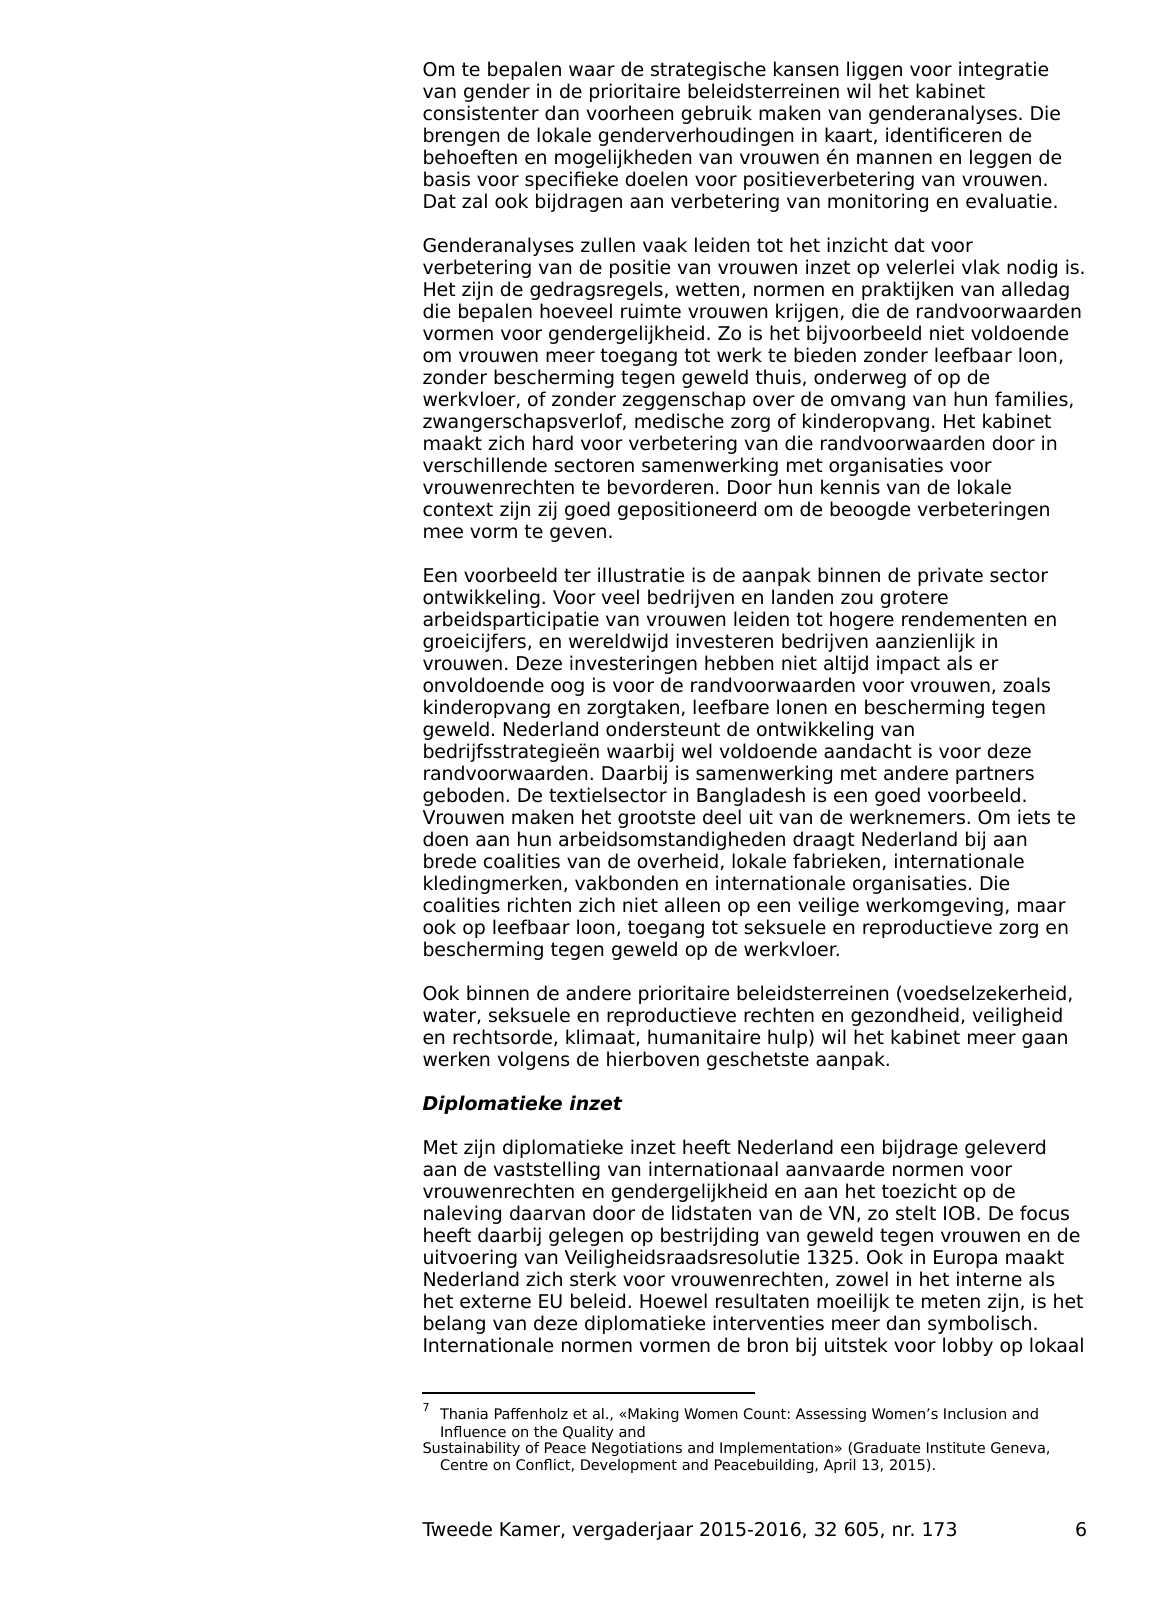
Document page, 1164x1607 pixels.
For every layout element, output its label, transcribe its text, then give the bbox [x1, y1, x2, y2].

text Om te bepalen waar de strategische kansen liggen voor integratie van gender in de prioritaire beleidsterreinen wil het kabinet consistenter dan voorheen gebruik maken van genderanalyses. Die brengen de lokale genderverhoudingen in kaart, identificeren de behoeften en mogelijkheden van vrouwen én mannen en leggen de basis voor specifieke doelen voor positieverbetering van vrouwen. Dat zal ook bijdragen aan verbetering van monitoring en evaluatie. [422, 59, 1087, 213]
text Genderanalyses zullen vaak leiden tot het inzicht dat voor verbetering van de positie van vrouwen inzet op velerlei vlak nodig is. Het zijn de gedragsregels, wetten, normen en praktijken van alledag die bepalen hoeveel ruimte vrouwen krijgen, die de randvoorwaarden vormen voor gendergelijkheid. Zo is het bijvoorbeeld niet voldoende om vrouwen meer toegang tot werk te bieden zonder leefbaar loon, zonder bescherming tegen geweld thuis, onderweg of op de werkvloer, of zonder zeggenschap over de omvang van hun families, zwangerschapsverlof, medische zorg of kinderopvang. Het kabinet maakt zich hard voor verbetering van die randvoorwaarden door in verschillende sectoren samenwerking met organisaties voor vrouwenrechten te bevorderen. Door hun kennis van de lokale context zijn zij goed gepositioneerd om de beoogde verbeteringen mee vorm te geven. [422, 235, 1087, 543]
subtitle Diplomatieke inzet [422, 1093, 1087, 1115]
text Ook binnen de andere prioritaire beleidsterreinen (voedselzekerheid, water, seksuele en reproductieve rechten en gezondheid, veiligheid en rechtsorde, klimaat, humanitaire hulp) wil het kabinet meer gaan werken volgens de hierboven geschetste aanpak. [422, 983, 1087, 1071]
text Sustainability of Peace Negotiations and Implementation» (Graduate Institute Geneva, Centre on Conflict, Development and Peacebuilding, April 13, 2015). [422, 1441, 1087, 1474]
text Een voorbeeld ter illustratie is de aanpak binnen de private sector ontwikkeling. Voor veel bedrijven en landen zou grotere arbeidsparticipatie van vrouwen leiden tot hogere rendementen en groeicijfers, en wereldwijd investeren bedrijven aanzienlijk in vrouwen. Deze investeringen hebben niet altijd impact als er onvoldoende oog is voor de randvoorwaarden voor vrouwen, zoals kinderopvang en zorgtaken, leefbare lonen en bescherming tegen geweld. Nederland ondersteunt de ontwikkeling van bedrijfsstrategieën waarbij wel voldoende aandacht is voor deze randvoorwaarden. Daarbij is samenwerking met andere partners geboden. De textielsector in Bangladesh is een goed voorbeeld. Vrouwen maken het grootste deel uit van de werknemers. Om iets te doen aan hun arbeidsomstandigheden draagt Nederland bij aan brede coalities van de overheid, lokale fabrieken, internationale kledingmerken, vakbonden en internationale organisaties. Die coalities richten zich niet alleen op een veilige werkomgeving, maar ook op leefbaar loon, toegang tot seksuele en reproductieve zorg en bescherming tegen geweld op de werkvloer. [422, 565, 1087, 961]
text Thania Paffenholz et al., «Making Women Count: Assessing Women’s Inclusion and Influence on the Quality and [422, 1402, 1087, 1441]
text Met zijn diplomatieke inzet heeft Nederland een bijdrage geleverd aan de vaststelling van internationaal aanvaarde normen voor vrouwenrechten en gendergelijkheid en aan het toezicht op de naleving daarvan door de lidstaten van de VN, zo stelt IOB. De focus heeft daarbij gelegen op bestrijding van geweld tegen vrouwen en de uitvoering van Veiligheidsraadsresolutie 1325. Ook in Europa maakt Nederland zich sterk voor vrouwenrechten, zowel in het interne als het externe EU beleid. Hoewel resultaten moeilijk te meten zijn, is het belang van deze diplomatieke interventies meer dan symbolisch. Internationale normen vormen de bron bij uitstek voor lobby op lokaal [422, 1137, 1087, 1357]
